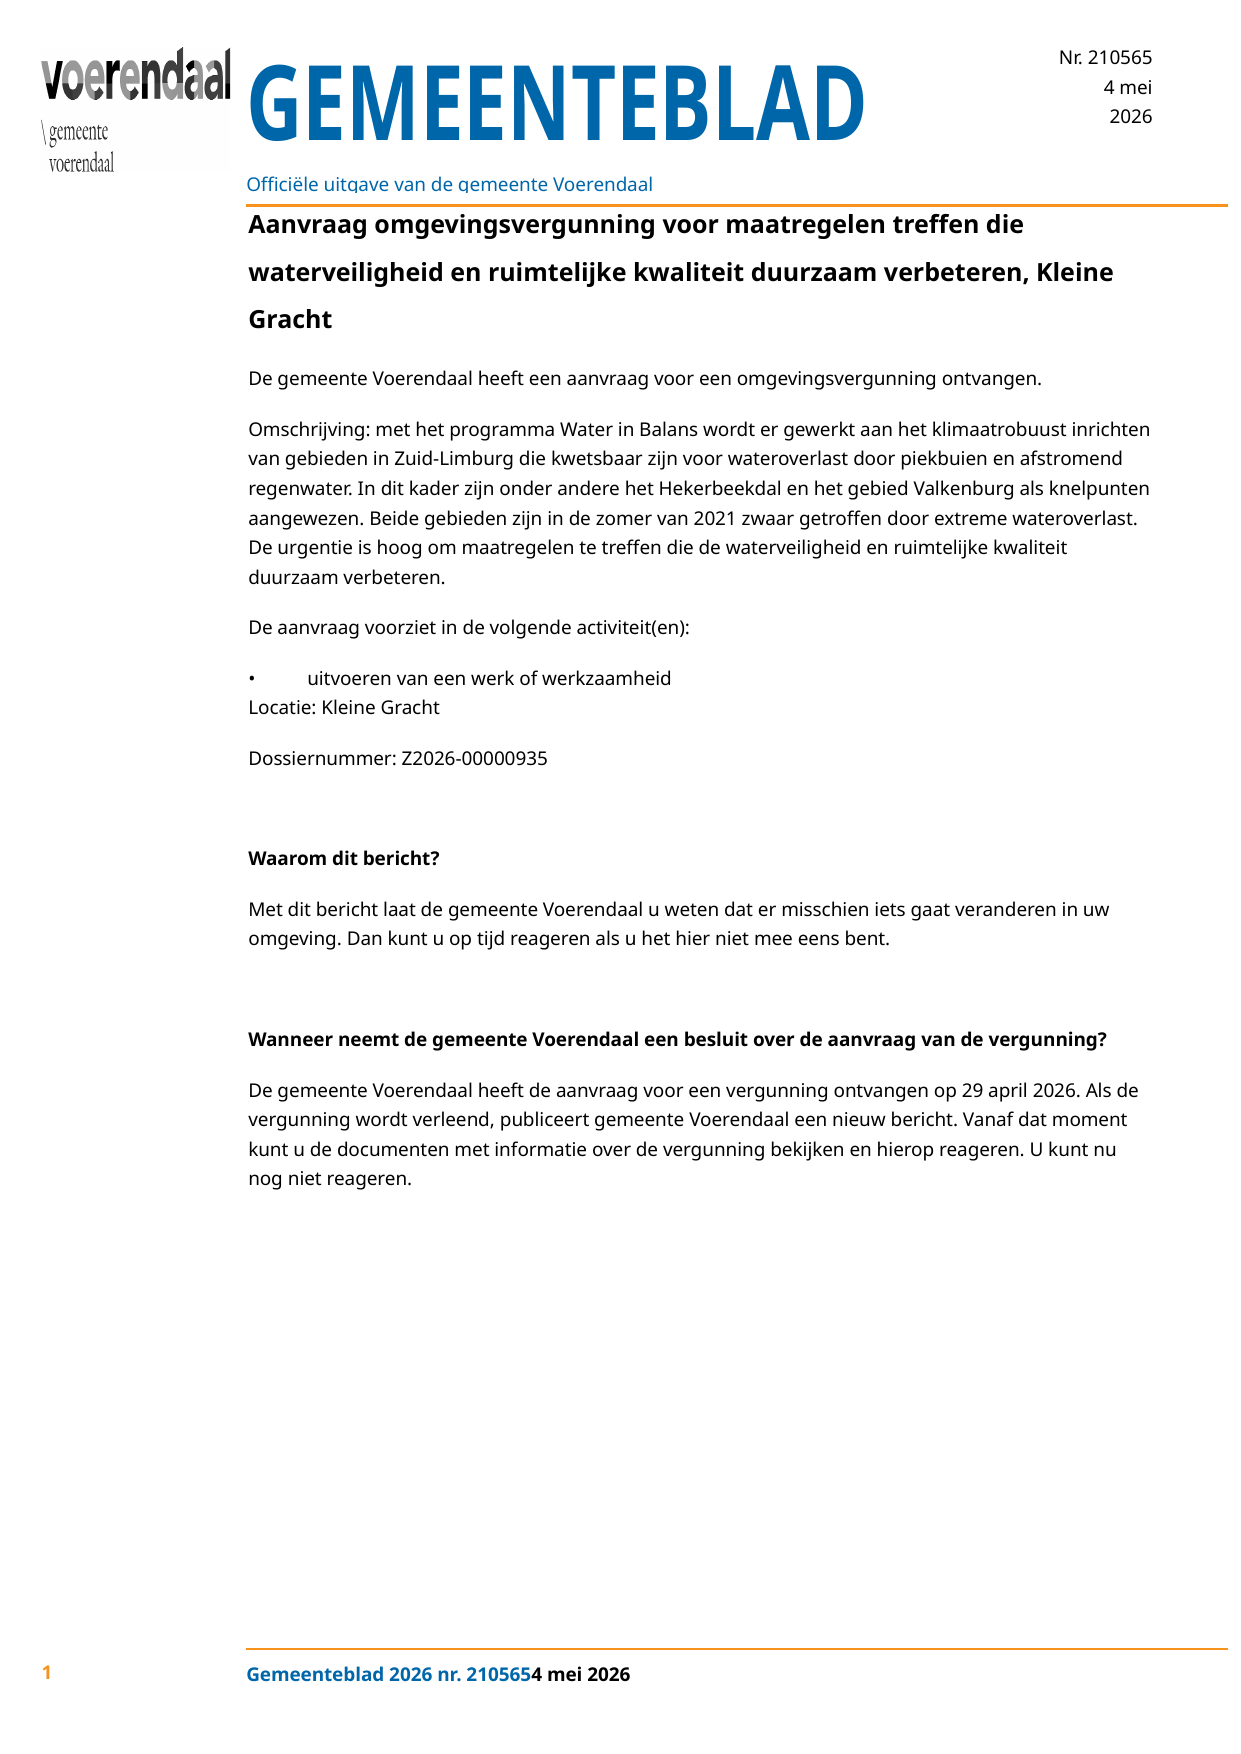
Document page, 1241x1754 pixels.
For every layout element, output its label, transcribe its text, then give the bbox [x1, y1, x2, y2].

text De gemeente Voerendaal heeft een aanvraag voor een omgevingsvergunning ontvangen. [248, 366, 1152, 391]
text Wanneer neemt de gemeente Voerendaal een besluit over de aanvraag van de vergunning? [248, 1026, 1152, 1052]
text Waarom dit bericht? [248, 846, 1152, 871]
text Locatie: Kleine Gracht [248, 694, 1152, 720]
text Aanvraag omgevingsvergunning voor maatregelen treffen die waterveiligheid en ruimtelijke kwaliteit duurzaam verbeteren, Kleine Gracht [248, 207, 1152, 336]
text Omschrijving: met het programma Water in Balans wordt er gewerkt aan het klimaatrobuust inrichten van gebieden in Zuid-Limburg die kwetsbaar zijn voor wateroverlast door piekbuien en afstromend regenwater. In dit kader zijn onder andere het Hekerbeekdal en het gebied Valkenburg als knelpunten aangewezen. Beide gebieden zijn in de zomer van 2021 zwaar getroffen door extreme wateroverlast. De urgentie is hoog om maatregelen te treffen die de waterveiligheid en ruimtelijke kwaliteit duurzaam verbeteren. [248, 416, 1152, 589]
text Dossiernummer: Z2026-00000935 [248, 745, 1152, 770]
text Met dit bericht laat de gemeente Voerendaal u weten dat er misschien iets gaat veranderen in uw omgeving. Dan kunt u op tijd reageren als u het hier niet mee eens bent. [248, 896, 1152, 951]
list uitvoeren van een werk of werkzaamheid [248, 665, 1152, 690]
text De aanvraag voorziet in de volgende activiteit(en): [248, 614, 1152, 640]
text De gemeente Voerendaal heeft de aanvraag voor een vergunning ontvangen op 29 april 2026. Als de vergunning wordt verleend, publiceert gemeente Voerendaal een nieuw bericht. Vanaf dat moment kunt u de documenten met informatie over de vergunning bekijken en hierop reageren. U kunt nu nog niet reageren. [248, 1077, 1152, 1191]
picture [41, 47, 231, 172]
